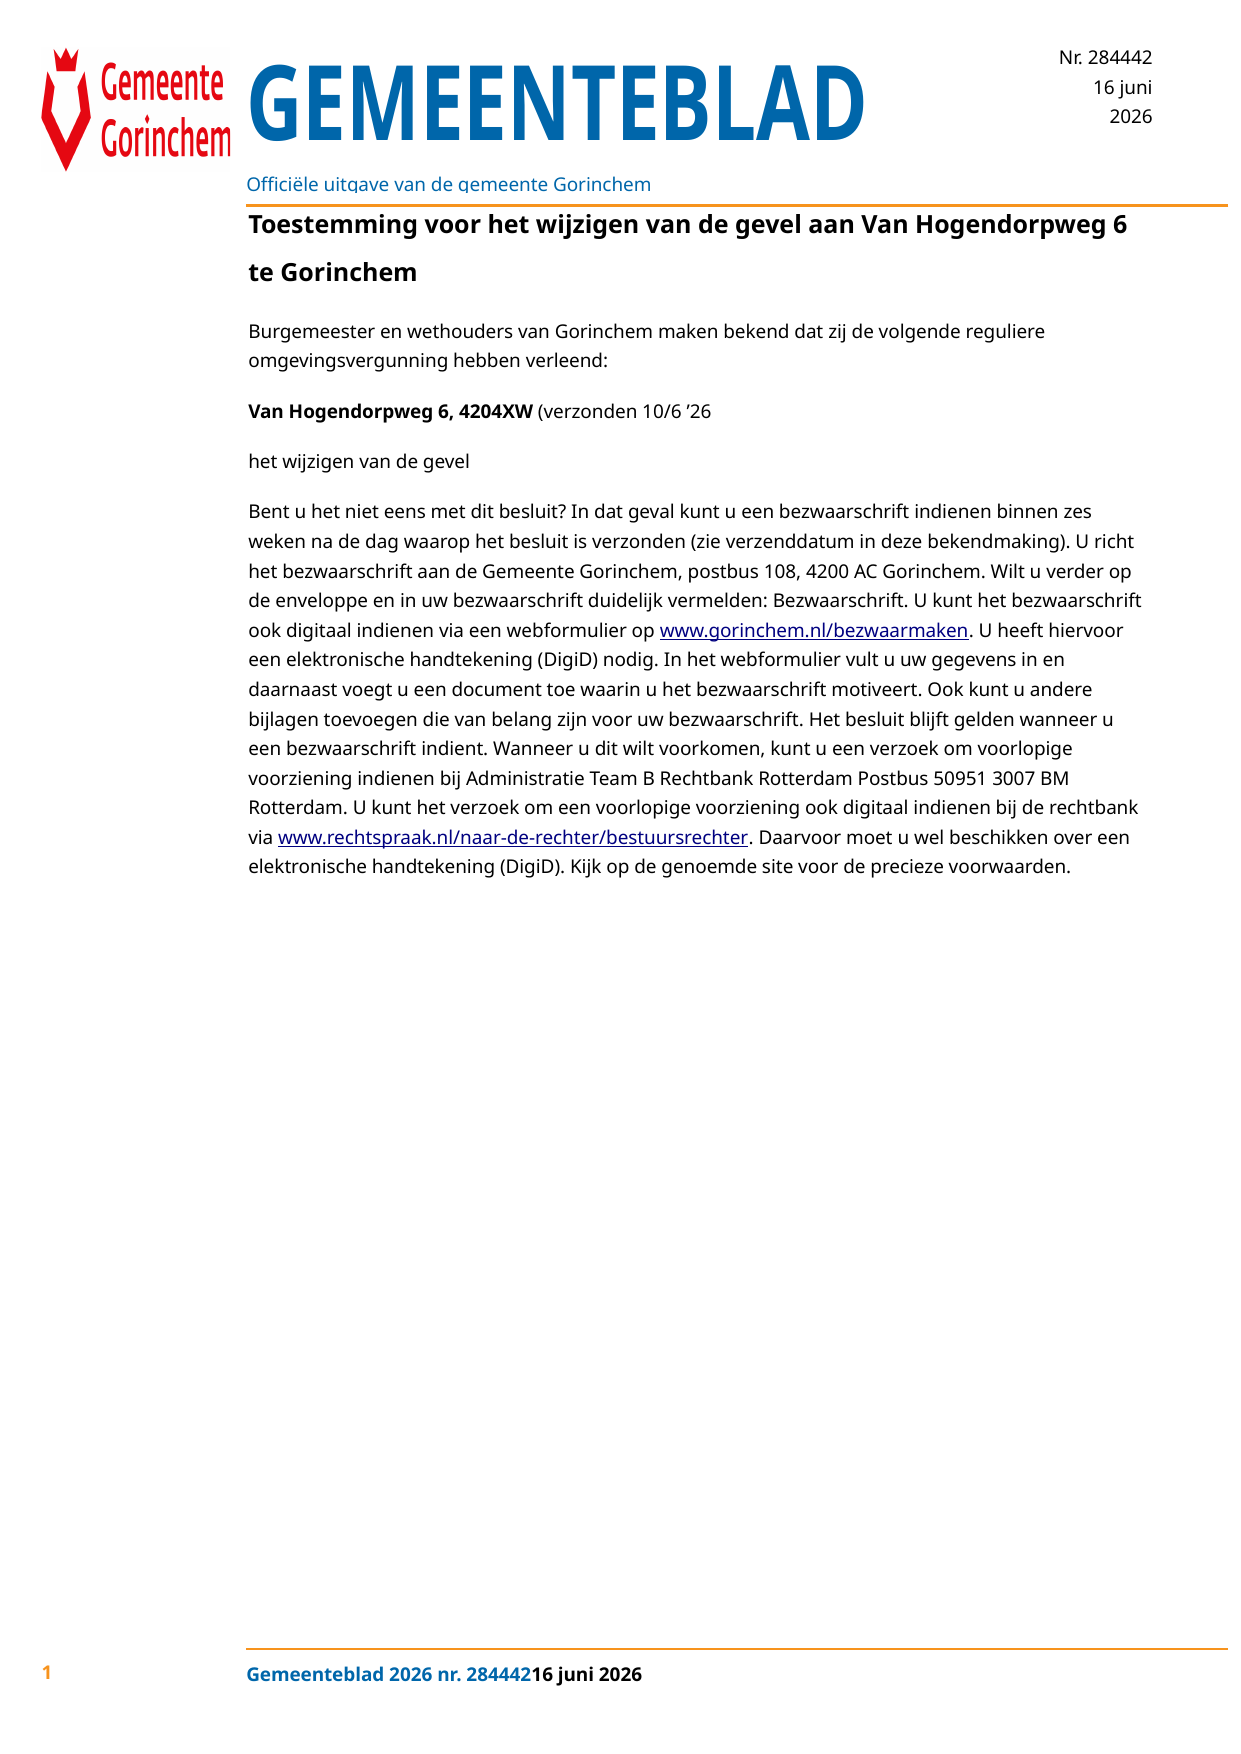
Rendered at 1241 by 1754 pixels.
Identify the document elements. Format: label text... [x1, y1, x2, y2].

text het wijzigen van de gevel [248, 448, 1152, 474]
text Burgemeester en wethouders van Gorinchem maken bekend dat zij de volgende reguliere omgevingsvergunning hebben verleend: [248, 318, 1152, 373]
picture [41, 47, 231, 172]
text Toestemming voor het wijzigen van de gevel aan Van Hogendorpweg 6 te Gorinchem [248, 207, 1152, 288]
text Van Hogendorpweg 6, 4204XW (verzonden 10/6 ’26 [248, 398, 1152, 424]
text Bent u het niet eens met dit besluit? In dat geval kunt u een bezwaarschrift indienen binnen zes weken na de dag waarop het besluit is verzonden (zie verzenddatum in deze bekendmaking). U richt het bezwaarschrift aan de Gemeente Gorinchem, postbus 108, 4200 AC Gorinchem. Wilt u verder op de enveloppe en in uw bezwaarschrift duidelijk vermelden: Bezwaarschrift. U kunt het bezwaarschrift ook digitaal indienen via een webformulier op www.gorinchem.nl/bezwaarmaken. U heeft hiervoor een elektronische handtekening (DigiD) nodig. In het webformulier vult u uw gegevens in en daarnaast voegt u een document toe waarin u het bezwaarschrift motiveert. Ook kunt u andere bijlagen toevoegen die van belang zijn voor uw bezwaarschrift. Het besluit blijft gelden wanneer u een bezwaarschrift indient. Wanneer u dit wilt voorkomen, kunt u een verzoek om voorlopige voorziening indienen bij Administratie Team B Rechtbank Rotterdam Postbus 50951 3007 BM Rotterdam. U kunt het verzoek om een voorlopige voorziening ook digitaal indienen bij de rechtbank via www.rechtspraak.nl/naar-de-rechter/bestuursrechter. Daarvoor moet u wel beschikken over een elektronische handtekening (DigiD). Kijk op de genoemde site voor de precieze voorwaarden. [248, 499, 1152, 879]
